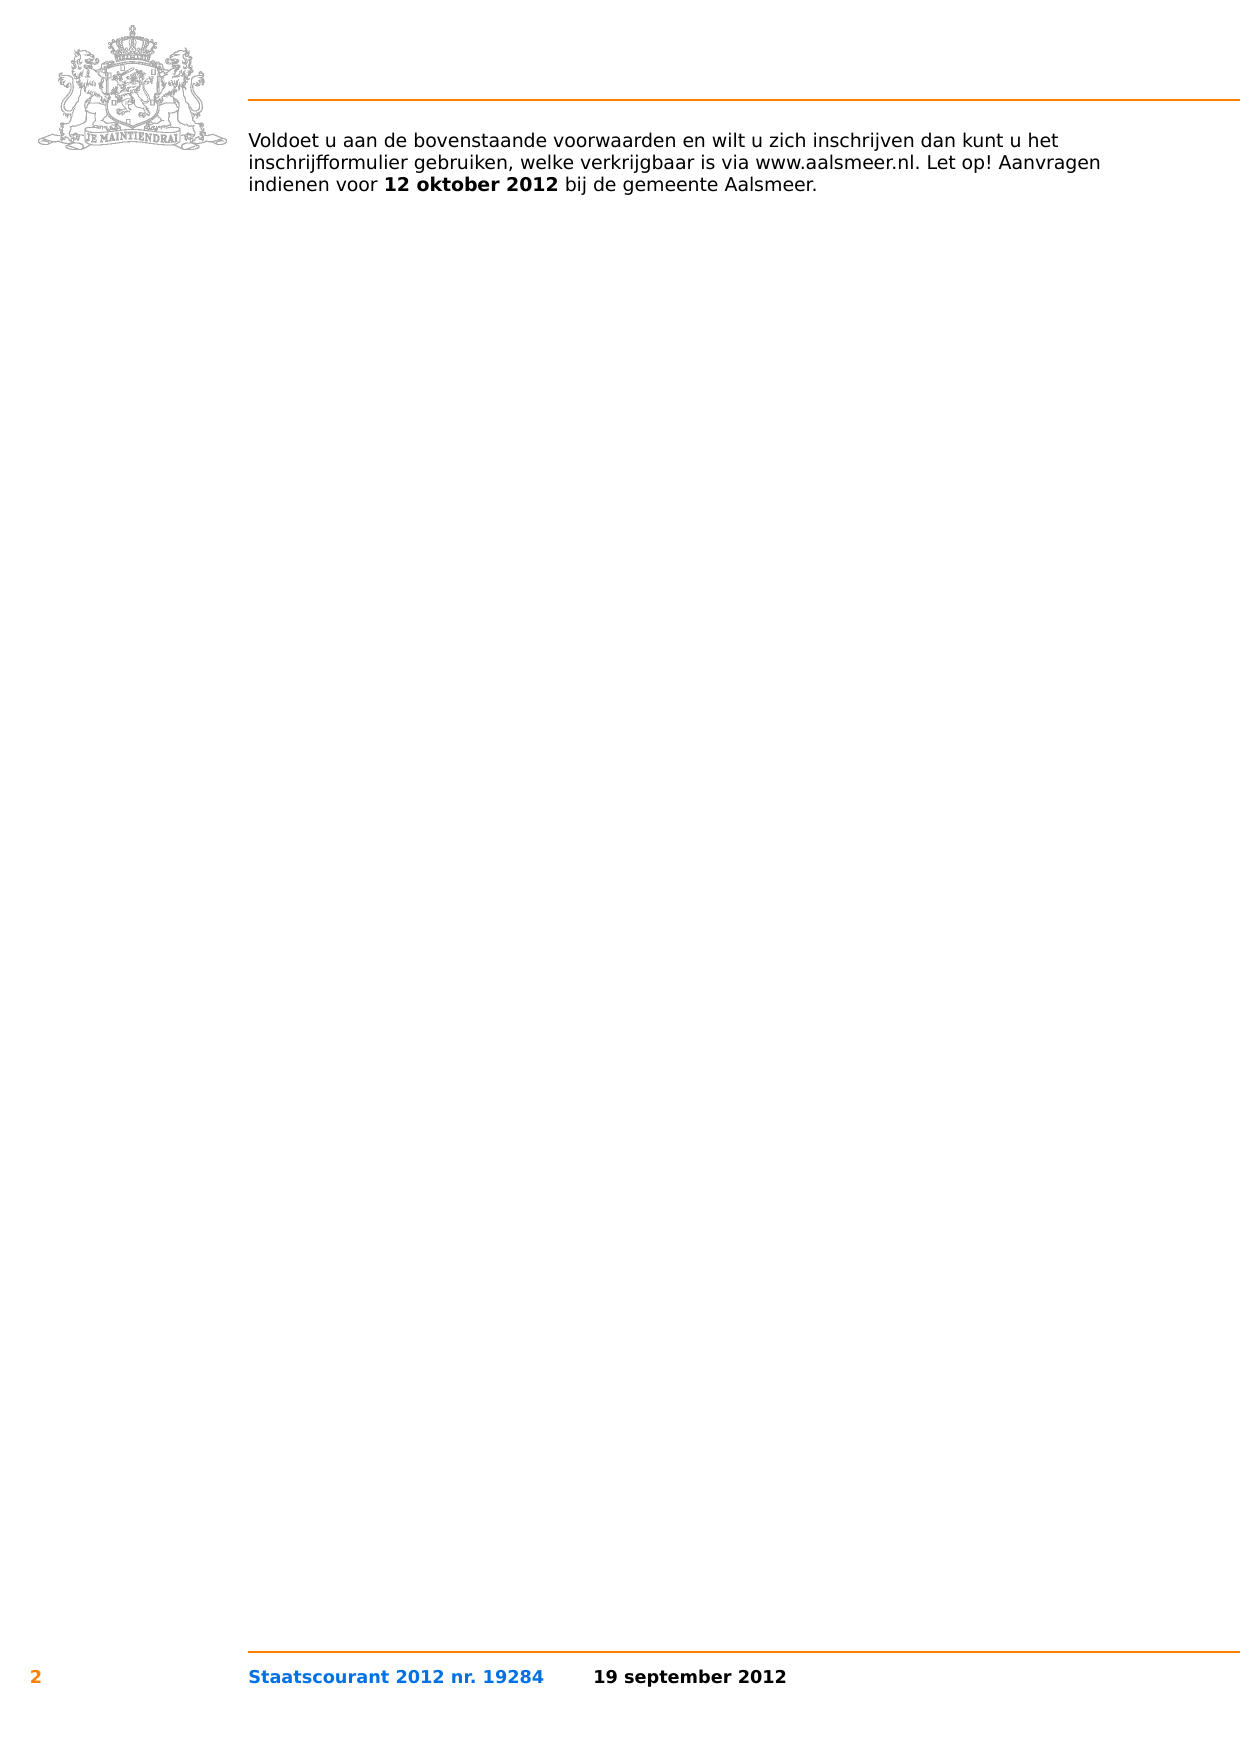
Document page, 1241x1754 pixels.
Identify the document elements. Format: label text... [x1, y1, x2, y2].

picture [38, 25, 227, 150]
text Voldoet u aan de bovenstaande voorwaarden en wilt u zich inschrijven dan kunt u het inschrijfformulier gebruiken, welke verkrijgbaar is via www.aalsmeer.nl. Let op! Aanvragen indienen voor 12 oktober 2012 bij de gemeente Aalsmeer. [248, 130, 1163, 196]
